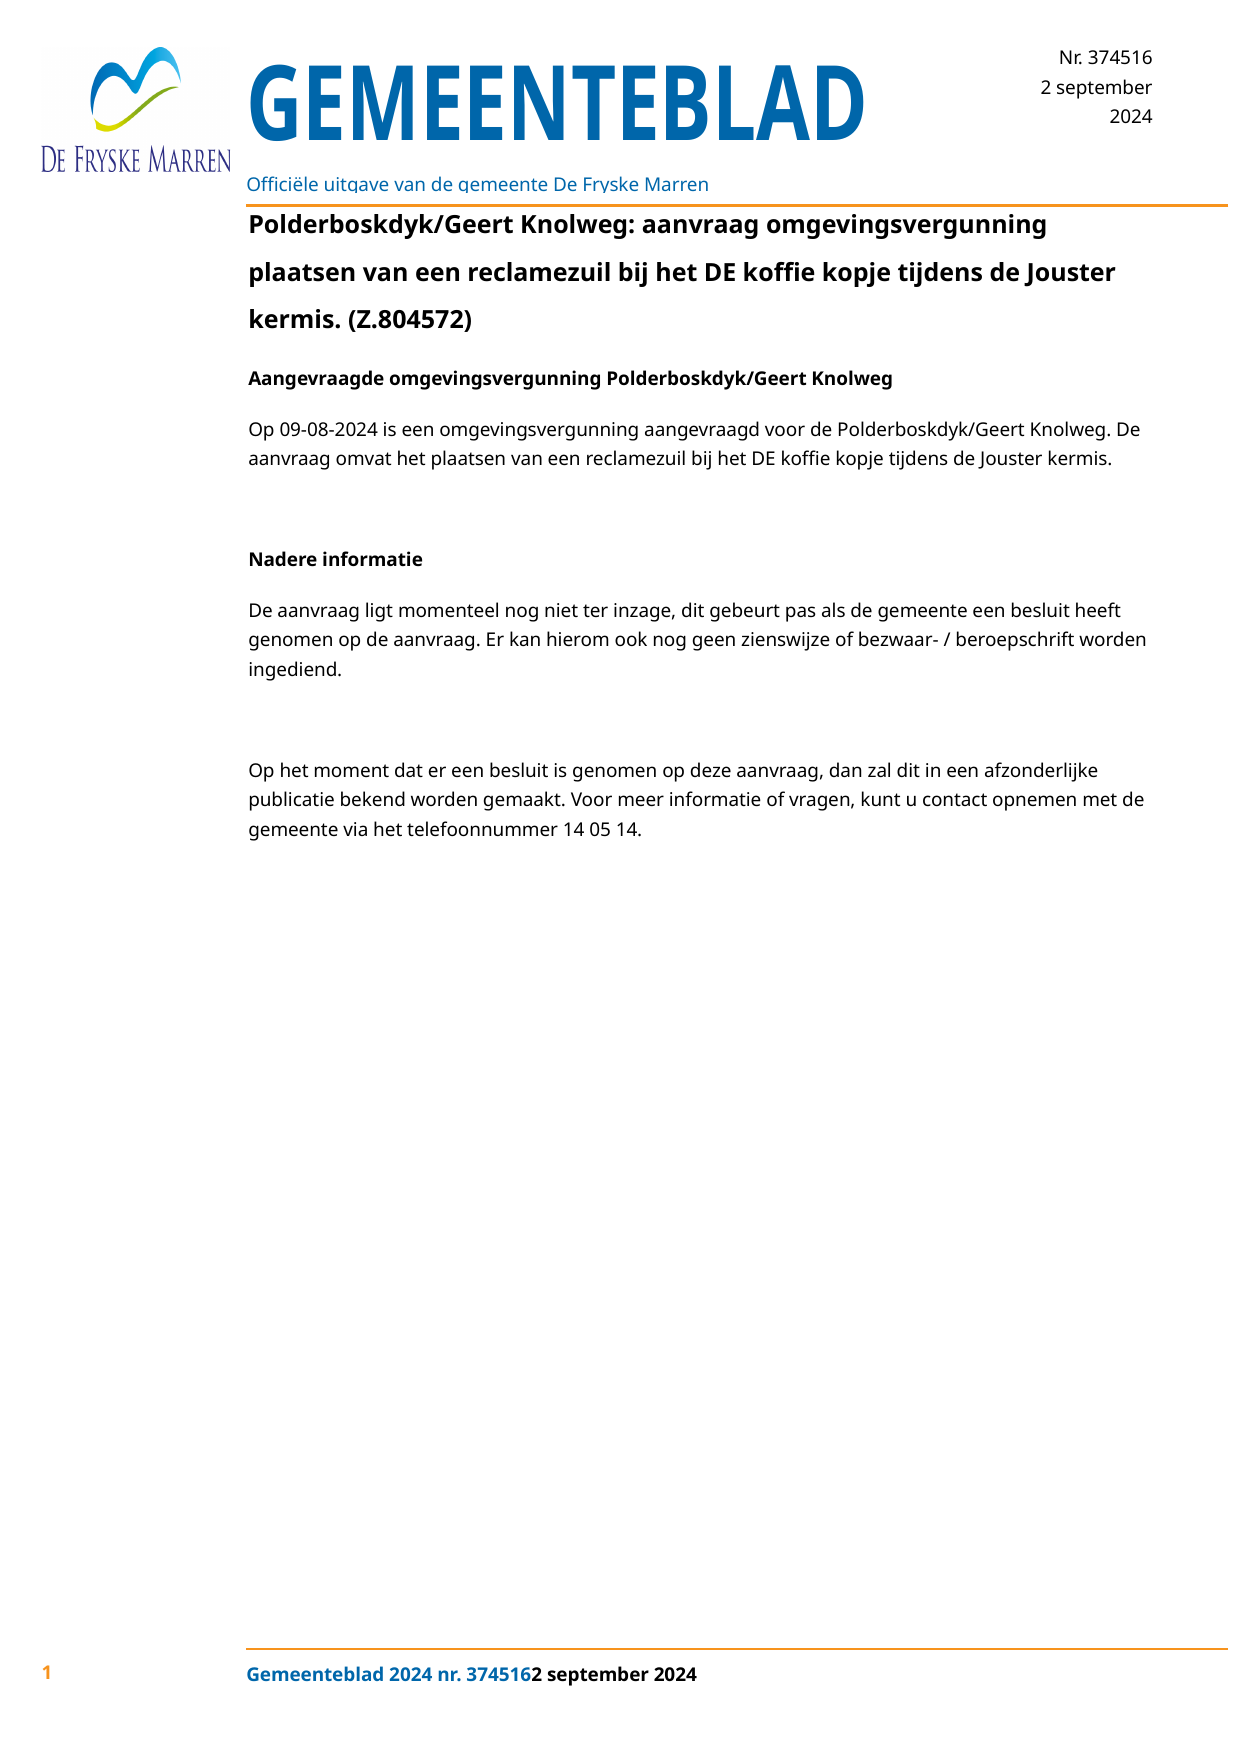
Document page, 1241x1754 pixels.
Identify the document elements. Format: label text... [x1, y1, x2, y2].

text Aangevraagde omgevingsvergunning Polderboskdyk/Geert Knolweg [248, 366, 1152, 391]
text Polderboskdyk/Geert Knolweg: aanvraag omgevingsvergunning plaatsen van een reclamezuil bij het DE koffie kopje tijdens de Jouster kermis. (Z.804572) [248, 207, 1152, 336]
text De aanvraag ligt momenteel nog niet ter inzage, dit gebeurt pas als de gemeente een besluit heeft genomen op de aanvraag. Er kan hierom ook nog geen zienswijze of bezwaar- / beroepschrift worden ingediend. [248, 597, 1152, 682]
picture [41, 47, 231, 172]
text Op het moment dat er een besluit is genomen op deze aanvraag, dan zal dit in een afzonderlijke publicatie bekend worden gemaakt. Voor meer informatie of vragen, kunt u contact opnemen met de gemeente via het telefoonnummer 14 05 14. [248, 757, 1152, 842]
text Nadere informatie [248, 546, 1152, 572]
text Op 09-08-2024 is een omgevingsvergunning aangevraagd voor de Polderboskdyk/Geert Knolweg. De aanvraag omvat het plaatsen van een reclamezuil bij het DE koffie kopje tijdens de Jouster kermis. [248, 416, 1152, 471]
